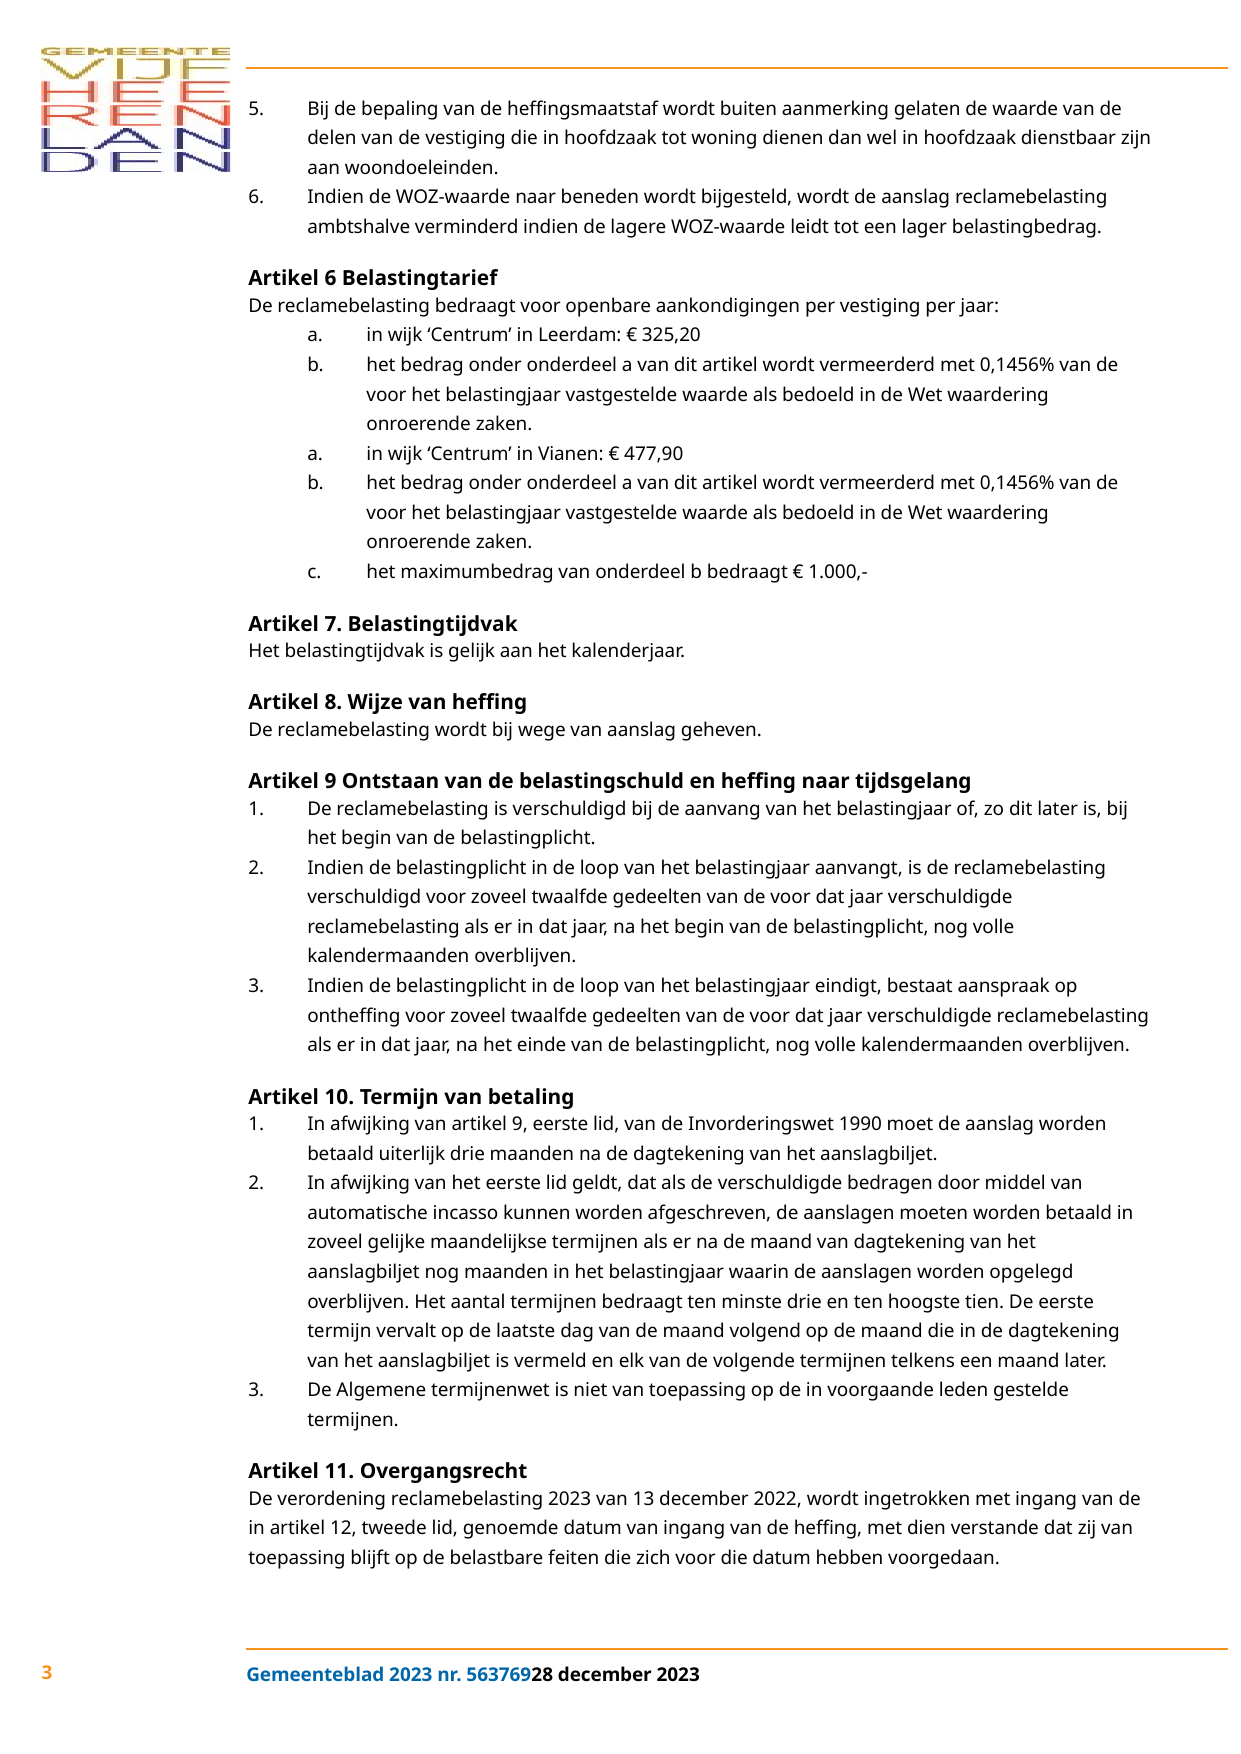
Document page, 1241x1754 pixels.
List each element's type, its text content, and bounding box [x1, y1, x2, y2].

text Artikel 6 Belastingtarief [248, 263, 1152, 292]
text Artikel 7. Belastingtijdvak [248, 609, 1152, 637]
text De verordening reclamebelasting 2023 van 13 december 2022, wordt ingetrokken met ingang van de in artikel 12, tweede lid, genoemde datum van ingang van de heffing, met dien verstande dat zij van toepassing blijft op de belastbare feiten die zich voor die datum hebben voorgedaan. [248, 1485, 1152, 1570]
list Indien de belastingplicht in de loop van het belastingjaar aanvangt, is de reclamebelasting verschuldigd voor zoveel twaalfde gedeelten van de voor dat jaar verschuldigde reclamebelasting als er in dat jaar, na het begin van de belastingplicht, nog volle kalendermaanden overblijven. [248, 854, 1152, 968]
list In afwijking van artikel 9, eerste lid, van de Invorderingswet 1990 moet de aanslag worden betaald uiterlijk drie maanden na de dagtekening van het aanslagbiljet. [248, 1110, 1152, 1166]
list In afwijking van het eerste lid geldt, dat als de verschuldigde bedragen door middel van automatische incasso kunnen worden afgeschreven, de aanslagen moeten worden betaald in zoveel gelijke maandelijkse termijnen als er na de maand van dagtekening van het aanslagbiljet nog maanden in het belastingjaar waarin de aanslagen worden opgelegd overblijven. Het aantal termijnen bedraagt ten minste drie en ten hoogste tien. De eerste termijn vervalt op de laatste dag van de maand volgend op de maand die in de dagtekening van het aanslagbiljet is vermeld en elk van de volgende termijnen telkens een maand later. [248, 1169, 1152, 1373]
text Artikel 11. Overgangsrecht [248, 1457, 1152, 1485]
list De reclamebelasting is verschuldigd bij de aanvang van het belastingjaar of, zo dit later is, bij het begin van de belastingplicht. [248, 795, 1152, 850]
picture [41, 47, 231, 172]
text Het belastingtijdvak is gelijk aan het kalenderjaar. [248, 637, 1152, 663]
text Artikel 9 Ontstaan van de belastingschuld en heffing naar tijdsgelang [248, 766, 1152, 795]
list het bedrag onder onderdeel a van dit artikel wordt vermeerderd met 0,1456% van de voor het belastingjaar vastgestelde waarde als bedoeld in de Wet waardering onroerende zaken. [307, 351, 1152, 436]
text De reclamebelasting bedraagt voor openbare aankondigingen per vestiging per jaar: [248, 292, 1152, 318]
list het bedrag onder onderdeel a van dit artikel wordt vermeerderd met 0,1456% van de voor het belastingjaar vastgestelde waarde als bedoeld in de Wet waardering onroerende zaken. [307, 469, 1152, 554]
list in wijk ‘Centrum’ in Leerdam: € 325,20 [307, 322, 1152, 347]
list Indien de WOZ-waarde naar beneden wordt bijgesteld, wordt de aanslag reclamebelasting ambtshalve verminderd indien de lagere WOZ-waarde leidt tot een lager belastingbedrag. [248, 183, 1152, 239]
list Indien de belastingplicht in de loop van het belastingjaar eindigt, bestaat aanspraak op ontheffing voor zoveel twaalfde gedeelten van de voor dat jaar verschuldigde reclamebelasting als er in dat jaar, na het einde van de belastingplicht, nog volle kalendermaanden overblijven. [248, 972, 1152, 1057]
list Bij de bepaling van de heffingsmaatstaf wordt buiten aanmerking gelaten de waarde van de delen van de vestiging die in hoofdzaak tot woning dienen dan wel in hoofdzaak dienstbaar zijn aan woondoeleinden. [248, 95, 1152, 180]
list het maximumbedrag van onderdeel b bedraagt € 1.000,- [307, 558, 1152, 584]
list De Algemene termijnenwet is niet van toepassing op de in voorgaande leden gestelde termijnen. [248, 1377, 1152, 1432]
text Artikel 8. Wijze van heffing [248, 687, 1152, 716]
text Artikel 10. Termijn van betaling [248, 1082, 1152, 1110]
text De reclamebelasting wordt bij wege van aanslag geheven. [248, 716, 1152, 742]
list in wijk ‘Centrum’ in Vianen: € 477,90 [307, 440, 1152, 466]
